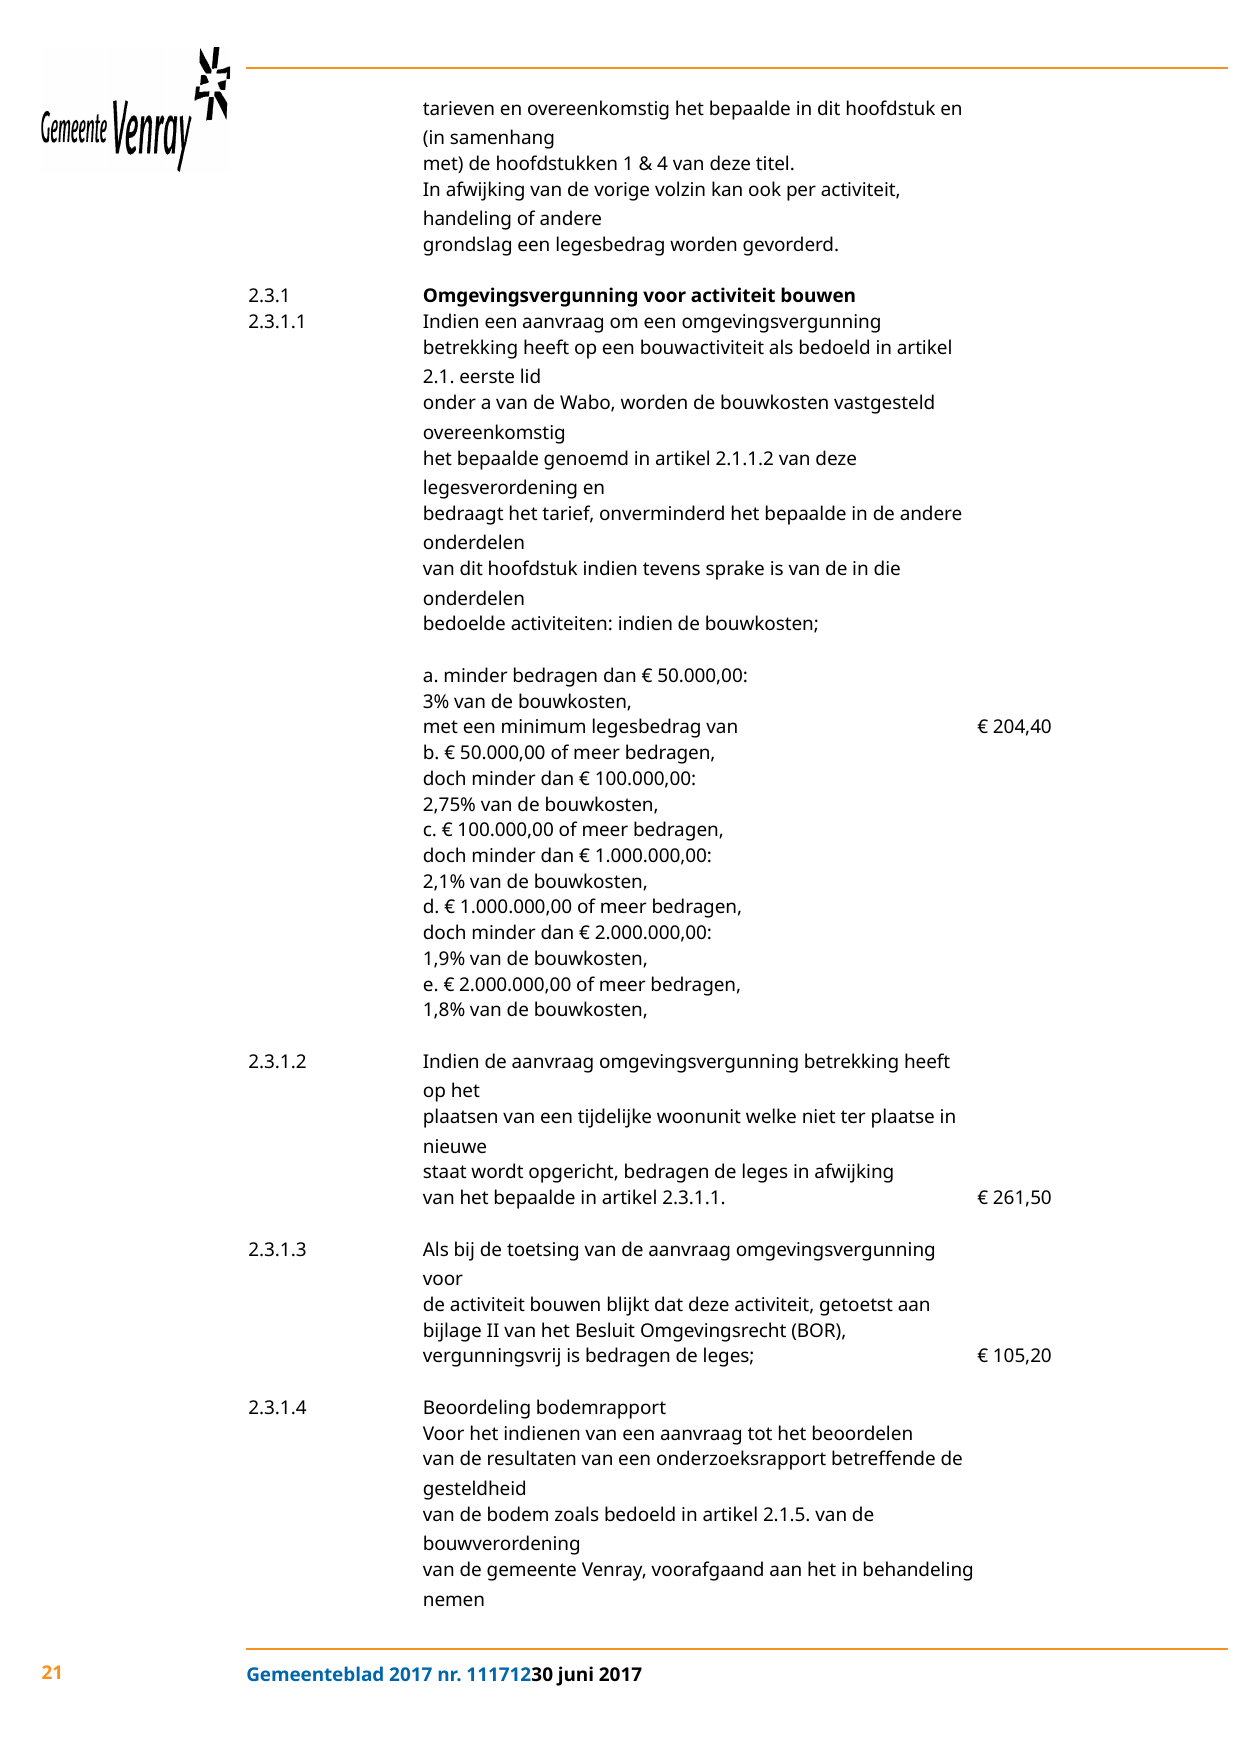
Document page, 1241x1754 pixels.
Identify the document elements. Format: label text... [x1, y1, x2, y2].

table_cell [977, 231, 1152, 257]
table_cell [977, 842, 1152, 868]
table_cell [248, 842, 423, 868]
table_cell [977, 945, 1152, 971]
table_cell [977, 257, 1152, 283]
table_cell Omgevingsvergunning voor activiteit bouwen [423, 283, 977, 308]
table_cell € 105,20 [977, 1343, 1152, 1368]
table_cell [977, 334, 1152, 389]
table_cell [248, 555, 423, 611]
table_cell betrekking heeft op een bouwactiviteit als bedoeld in artikel 2.1. eerste lid [423, 334, 977, 389]
table_cell Voor het indienen van een aanvraag tot het beoordelen [423, 1420, 977, 1446]
table_cell 3% van de bouwkosten, [423, 688, 977, 713]
table_cell [248, 1184, 423, 1210]
table_cell [248, 945, 423, 971]
table_cell [977, 308, 1152, 334]
table_cell [977, 1291, 1152, 1317]
table_cell staat wordt opgericht, bedragen de leges in afwijking [423, 1159, 977, 1184]
table_cell e. € 2.000.000,00 of meer bedragen, [423, 971, 977, 997]
table_cell plaatsen van een tijdelijke woonunit welke niet ter plaatse in nieuwe [423, 1103, 977, 1159]
table_cell 2.3.1.4 [248, 1394, 423, 1420]
table_cell [248, 1210, 423, 1236]
table_cell [977, 765, 1152, 791]
table_cell [248, 1343, 423, 1368]
table_cell [248, 894, 423, 919]
table_cell [248, 1556, 423, 1611]
table_cell [248, 1420, 423, 1446]
table_cell [248, 1022, 423, 1048]
table_cell [977, 1394, 1152, 1420]
table_cell [977, 150, 1152, 176]
table_cell [977, 1368, 1152, 1394]
table_cell grondslag een legesbedrag worden gevorderd. [423, 231, 977, 257]
table_cell d. € 1.000.000,00 of meer bedragen, [423, 894, 977, 919]
table_cell van de resultaten van een onderzoeksrapport betreffende de gesteldheid [423, 1446, 977, 1501]
table_cell vergunningsvrij is bedragen de leges; [423, 1343, 977, 1368]
table_cell [248, 1501, 423, 1556]
table_cell [248, 636, 423, 662]
table_cell [248, 176, 423, 231]
table_cell [977, 739, 1152, 765]
table_cell van de bodem zoals bedoeld in artikel 2.1.5. van de bouwverordening [423, 1501, 977, 1556]
table_cell [977, 555, 1152, 611]
table_cell [977, 868, 1152, 894]
table_cell 2.3.1.2 [248, 1048, 423, 1103]
table_cell [977, 1420, 1152, 1446]
table_cell bedoelde activiteiten: indien de bouwkosten; [423, 611, 977, 636]
table_cell [977, 919, 1152, 945]
table_cell [248, 1446, 423, 1501]
table_cell onder a van de Wabo, worden de bouwkosten vastgesteld overeenkomstig [423, 389, 977, 445]
table_cell [248, 997, 423, 1022]
table_cell [977, 791, 1152, 816]
table_cell [248, 150, 423, 176]
table_cell [977, 1159, 1152, 1184]
table_cell 2.3.1 [248, 283, 423, 308]
table_cell [248, 445, 423, 500]
table_cell tarieven en overeenkomstig het bepaalde in dit hoofdstuk en (in samenhang [423, 95, 977, 150]
table_cell [248, 971, 423, 997]
table_cell van dit hoofdstuk indien tevens sprake is van de in die onderdelen [423, 555, 977, 611]
table_cell van het bepaalde in artikel 2.3.1.1. [423, 1184, 977, 1210]
table_cell [977, 662, 1152, 688]
table_cell met een minimum legesbedrag van [423, 714, 977, 739]
table_cell [977, 445, 1152, 500]
table_cell [977, 1048, 1152, 1103]
table_cell van de gemeente Venray, voorafgaand aan het in behandeling nemen [423, 1556, 977, 1611]
table_cell € 204,40 [977, 714, 1152, 739]
table_cell c. € 100.000,00 of meer bedragen, [423, 816, 977, 842]
table_cell [248, 334, 423, 389]
table_cell [423, 1368, 977, 1394]
table_cell [977, 1501, 1152, 1556]
table_cell [977, 1210, 1152, 1236]
table_cell [248, 1103, 423, 1159]
table_cell [248, 257, 423, 283]
table_cell [248, 1368, 423, 1394]
table_cell 1,9% van de bouwkosten, [423, 945, 977, 971]
table_cell [248, 611, 423, 636]
table_cell [977, 1022, 1152, 1048]
table_cell doch minder dan € 100.000,00: [423, 765, 977, 791]
table_cell [977, 1236, 1152, 1291]
table_cell [423, 1022, 977, 1048]
table_cell [248, 739, 423, 765]
table_cell het bepaalde genoemd in artikel 2.1.1.2 van deze legesverordening en [423, 445, 977, 500]
table_cell [423, 1210, 977, 1236]
table_cell [248, 1291, 423, 1317]
table_cell 2,75% van de bouwkosten, [423, 791, 977, 816]
table_cell doch minder dan € 1.000.000,00: [423, 842, 977, 868]
table_cell Indien een aanvraag om een omgevingsvergunning [423, 308, 977, 334]
table_cell [248, 765, 423, 791]
table_cell 2.3.1.3 [248, 1236, 423, 1291]
table_cell met) de hoofdstukken 1 & 4 van deze titel. [423, 150, 977, 176]
table_cell [977, 389, 1152, 445]
table_cell [977, 1556, 1152, 1611]
table_cell [248, 919, 423, 945]
table_cell a. minder bedragen dan € 50.000,00: [423, 662, 977, 688]
table_cell [977, 997, 1152, 1022]
table_cell de activiteit bouwen blijkt dat deze activiteit, getoetst aan [423, 1291, 977, 1317]
table_cell 1,8% van de bouwkosten, [423, 997, 977, 1022]
table_cell [248, 231, 423, 257]
table_cell [977, 816, 1152, 842]
table_cell [423, 636, 977, 662]
table_cell Beoordeling bodemrapport [423, 1394, 977, 1420]
table_cell [248, 791, 423, 816]
table_cell € 261,50 [977, 1184, 1152, 1210]
table_cell [977, 688, 1152, 713]
table_cell [248, 1159, 423, 1184]
table_cell In afwijking van de vorige volzin kan ook per activiteit, handeling of andere [423, 176, 977, 231]
table_cell [977, 1103, 1152, 1159]
table_cell bedraagt het tarief, onverminderd het bepaalde in de andere onderdelen [423, 500, 977, 555]
table_cell [977, 1317, 1152, 1343]
table_cell [977, 283, 1152, 308]
table_cell [977, 95, 1152, 150]
table_cell [977, 176, 1152, 231]
table_cell [248, 500, 423, 555]
table_cell doch minder dan € 2.000.000,00: [423, 919, 977, 945]
table_cell [248, 714, 423, 739]
table_cell [248, 95, 423, 150]
table_cell [977, 1446, 1152, 1501]
table_cell [248, 816, 423, 842]
table_cell [248, 662, 423, 688]
table_cell b. € 50.000,00 of meer bedragen, [423, 739, 977, 765]
table_cell [977, 894, 1152, 919]
table_cell [423, 257, 977, 283]
table_cell [977, 971, 1152, 997]
table_cell 2.3.1.1 [248, 308, 423, 334]
table_cell Als bij de toetsing van de aanvraag omgevingsvergunning voor [423, 1236, 977, 1291]
table_cell [977, 500, 1152, 555]
table_cell [248, 1317, 423, 1343]
table_cell 2,1% van de bouwkosten, [423, 868, 977, 894]
table_cell Indien de aanvraag omgevingsvergunning betrekking heeft op het [423, 1048, 977, 1103]
table_cell [248, 389, 423, 445]
table_cell bijlage II van het Besluit Omgevingsrecht (BOR), [423, 1317, 977, 1343]
table_cell [977, 636, 1152, 662]
table_cell [248, 868, 423, 894]
picture [41, 47, 231, 172]
table_cell [248, 688, 423, 713]
table_cell [977, 611, 1152, 636]
